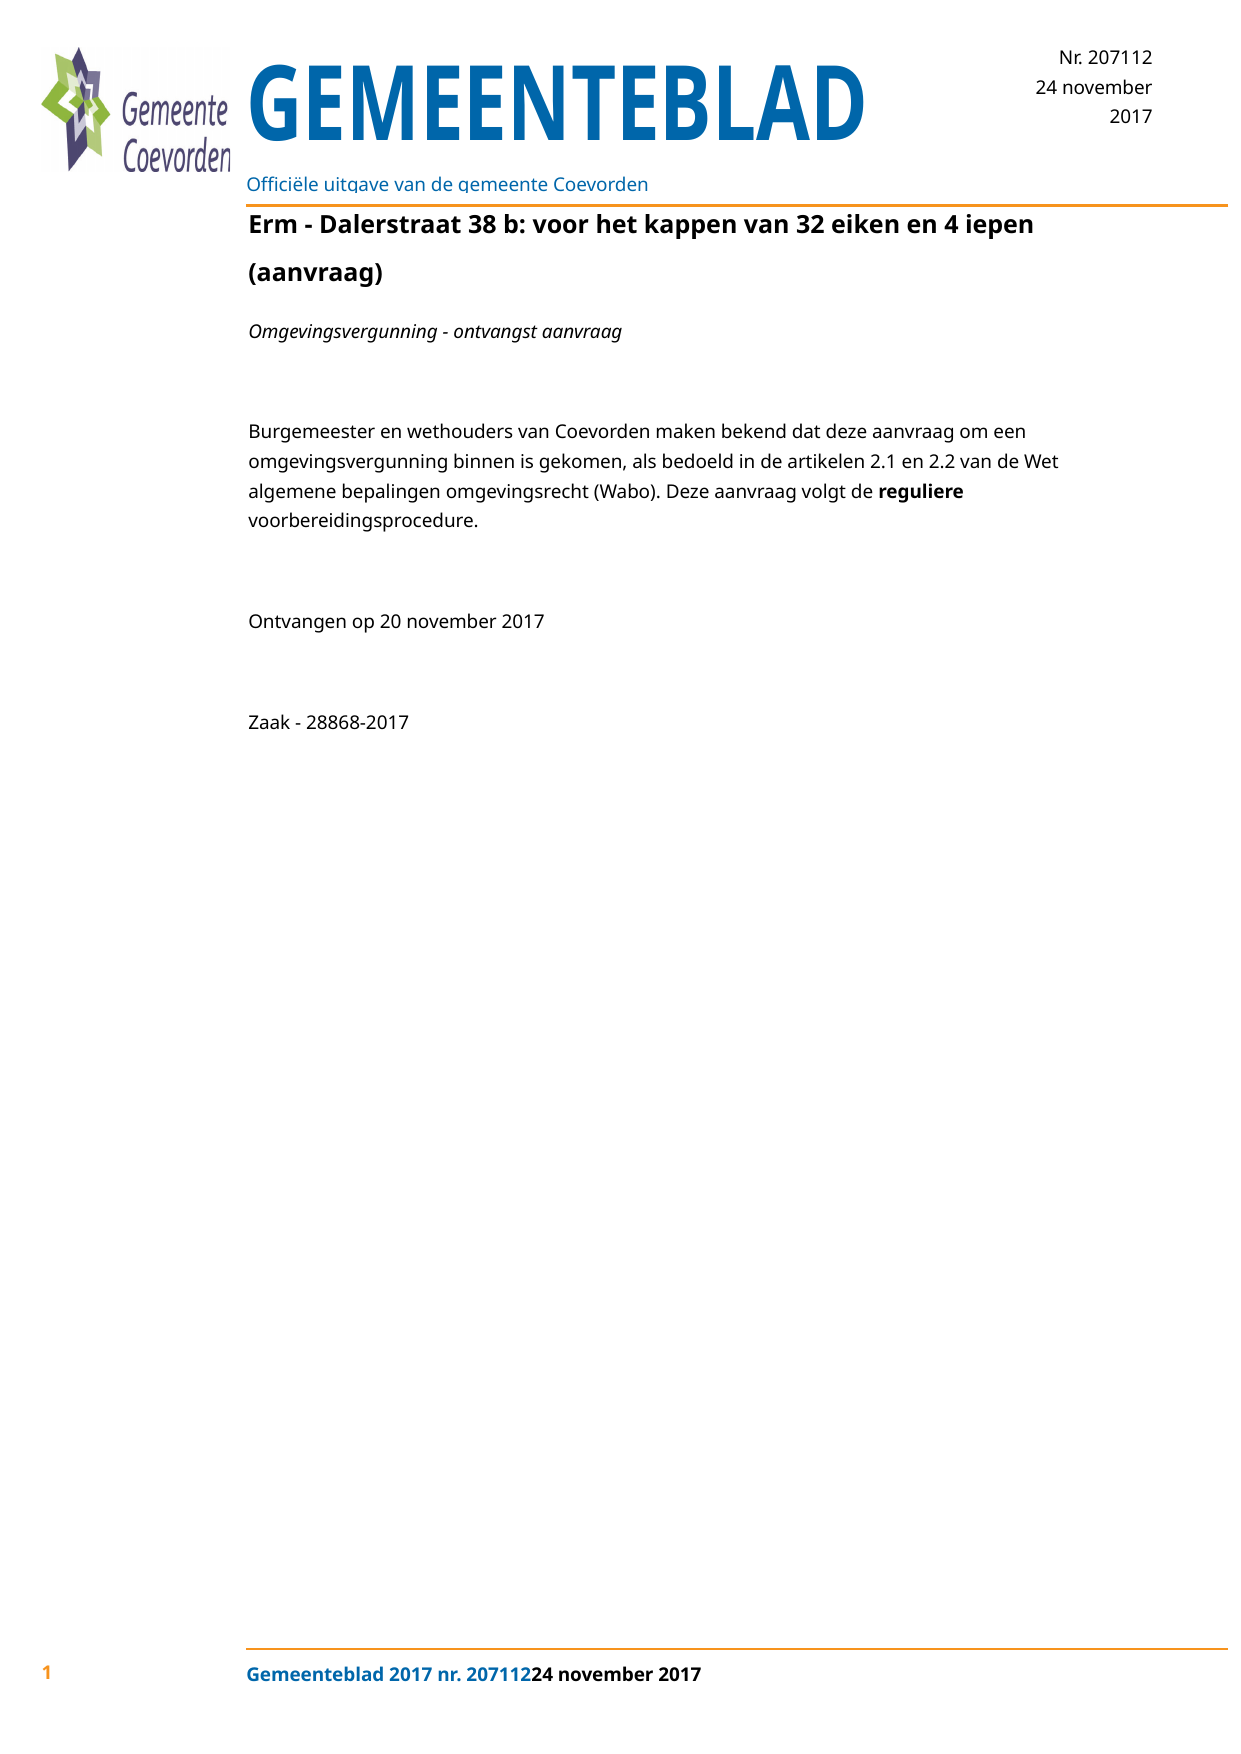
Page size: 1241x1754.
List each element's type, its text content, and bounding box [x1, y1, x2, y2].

text Burgemeester en wethouders van Coevorden maken bekend dat deze aanvraag om een omgevingsvergunning binnen is gekomen, als bedoeld in de artikelen 2.1 en 2.2 van de Wet algemene bepalingen omgevingsrecht (Wabo). Deze aanvraag volgt de reguliere voorbereidingsprocedure. [248, 419, 1152, 533]
text Erm - Dalerstraat 38 b: voor het kappen van 32 eiken en 4 iepen (aanvraag) [248, 207, 1152, 288]
text Ontvangen op 20 november 2017 [248, 608, 1152, 634]
text Zaak - 28868-2017 [248, 709, 1152, 735]
picture [41, 47, 231, 172]
text Omgevingsvergunning - ontvangst aanvraag [248, 318, 1152, 344]
